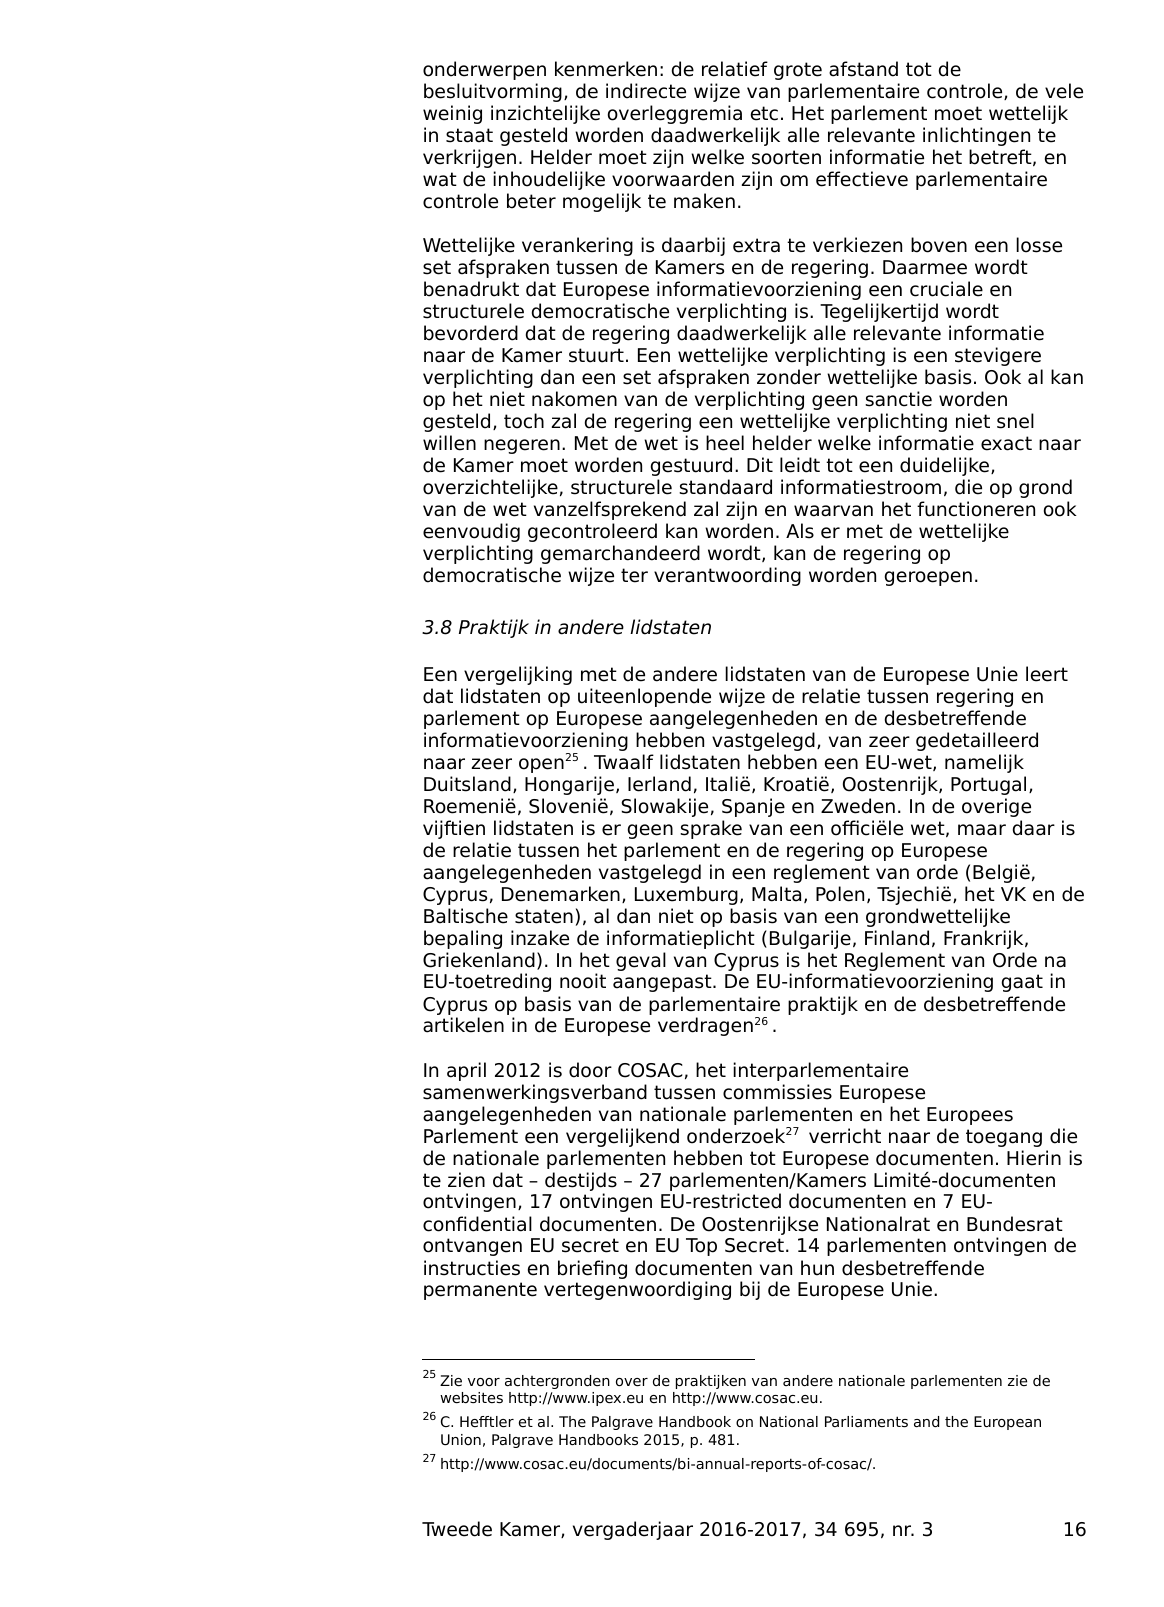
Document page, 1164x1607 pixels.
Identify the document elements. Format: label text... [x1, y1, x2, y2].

text http://www.cosac.eu/documents/bi-annual-reports-of-cosac/. [422, 1452, 1087, 1474]
text Zie voor achtergronden over de praktijken van andere nationale parlementen zie de websites http://www.ipex.eu en http://www.cosac.eu. [422, 1368, 1087, 1407]
text onderwerpen kenmerken: de relatief grote afstand tot de besluitvorming, de indirecte wijze van parlementaire controle, de vele weinig inzichtelijke overleggremia etc. Het parlement moet wettelijk in staat gesteld worden daadwerkelijk alle relevante inlichtingen te verkrijgen. Helder moet zijn welke soorten informatie het betreft, en wat de inhoudelijke voorwaarden zijn om effectieve parlementaire controle beter mogelijk te maken. [422, 59, 1087, 213]
text Een vergelijking met de andere lidstaten van de Europese Unie leert dat lidstaten op uiteenlopende wijze de relatie tussen regering en parlement op Europese aangelegenheden en de desbetreffende informatievoorziening hebben vastgelegd, van zeer gedetailleerd naar zeer open. Twaalf lidstaten hebben een EU-wet, namelijk Duitsland, Hongarije, Ierland, Italië, Kroatië, Oostenrijk, Portugal, Roemenië, Slovenië, Slowakije, Spanje en Zweden. In de overige vijftien lidstaten is er geen sprake van een officiële wet, maar daar is de relatie tussen het parlement en de regering op Europese aangelegenheden vastgelegd in een reglement van orde (België, Cyprus, Denemarken, Luxemburg, Malta, Polen, Tsjechië, het VK en de Baltische staten), al dan niet op basis van een grondwettelijke bepaling inzake de informatieplicht (Bulgarije, Finland, Frankrijk, Griekenland). In het geval van Cyprus is het Reglement van Orde na EU-toetreding nooit aangepast. De EU-informatievoorziening gaat in Cyprus op basis van de parlementaire praktijk en de desbetreffende artikelen in de Europese verdragen. [422, 664, 1087, 1037]
text C. Hefftler et al. The Palgrave Handbook on National Parliaments and the European Union, Palgrave Handbooks 2015, p. 481. [422, 1410, 1087, 1449]
text Wettelijke verankering is daarbij extra te verkiezen boven een losse set afspraken tussen de Kamers en de regering. Daarmee wordt benadrukt dat Europese informatievoorziening een cruciale en structurele democratische verplichting is. Tegelijkertijd wordt bevorderd dat de regering daadwerkelijk alle relevante informatie naar de Kamer stuurt. Een wettelijke verplichting is een stevigere verplichting dan een set afspraken zonder wettelijke basis. Ook al kan op het niet nakomen van de verplichting geen sanctie worden gesteld, toch zal de regering een wettelijke verplichting niet snel willen negeren. Met de wet is heel helder welke informatie exact naar de Kamer moet worden gestuurd. Dit leidt tot een duidelijke, overzichtelijke, structurele standaard informatiestroom, die op grond van de wet vanzelfsprekend zal zijn en waarvan het functioneren ook eenvoudig gecontroleerd kan worden. Als er met de wettelijke verplichting gemarchandeerd wordt, kan de regering op democratische wijze ter verantwoording worden geroepen. [422, 235, 1087, 587]
subtitle 3.8 Praktijk in andere lidstaten [422, 617, 1087, 639]
text In april 2012 is door COSAC, het interparlementaire samenwerkingsverband tussen commissies Europese aangelegenheden van nationale parlementen en het Europees Parlement een vergelijkend onderzoek verricht naar de toegang die de nationale parlementen hebben tot Europese documenten. Hierin is te zien dat – destijds – 27 parlementen/Kamers Limité-documenten ontvingen, 17 ontvingen EU-restricted documenten en 7 EU-confidential documenten. De Oostenrijkse Nationalrat en Bundesrat ontvangen EU secret en EU Top Secret. 14 parlementen ontvingen de instructies en briefing documenten van hun desbetreffende permanente vertegenwoordiging bij de Europese Unie. [422, 1059, 1087, 1301]
